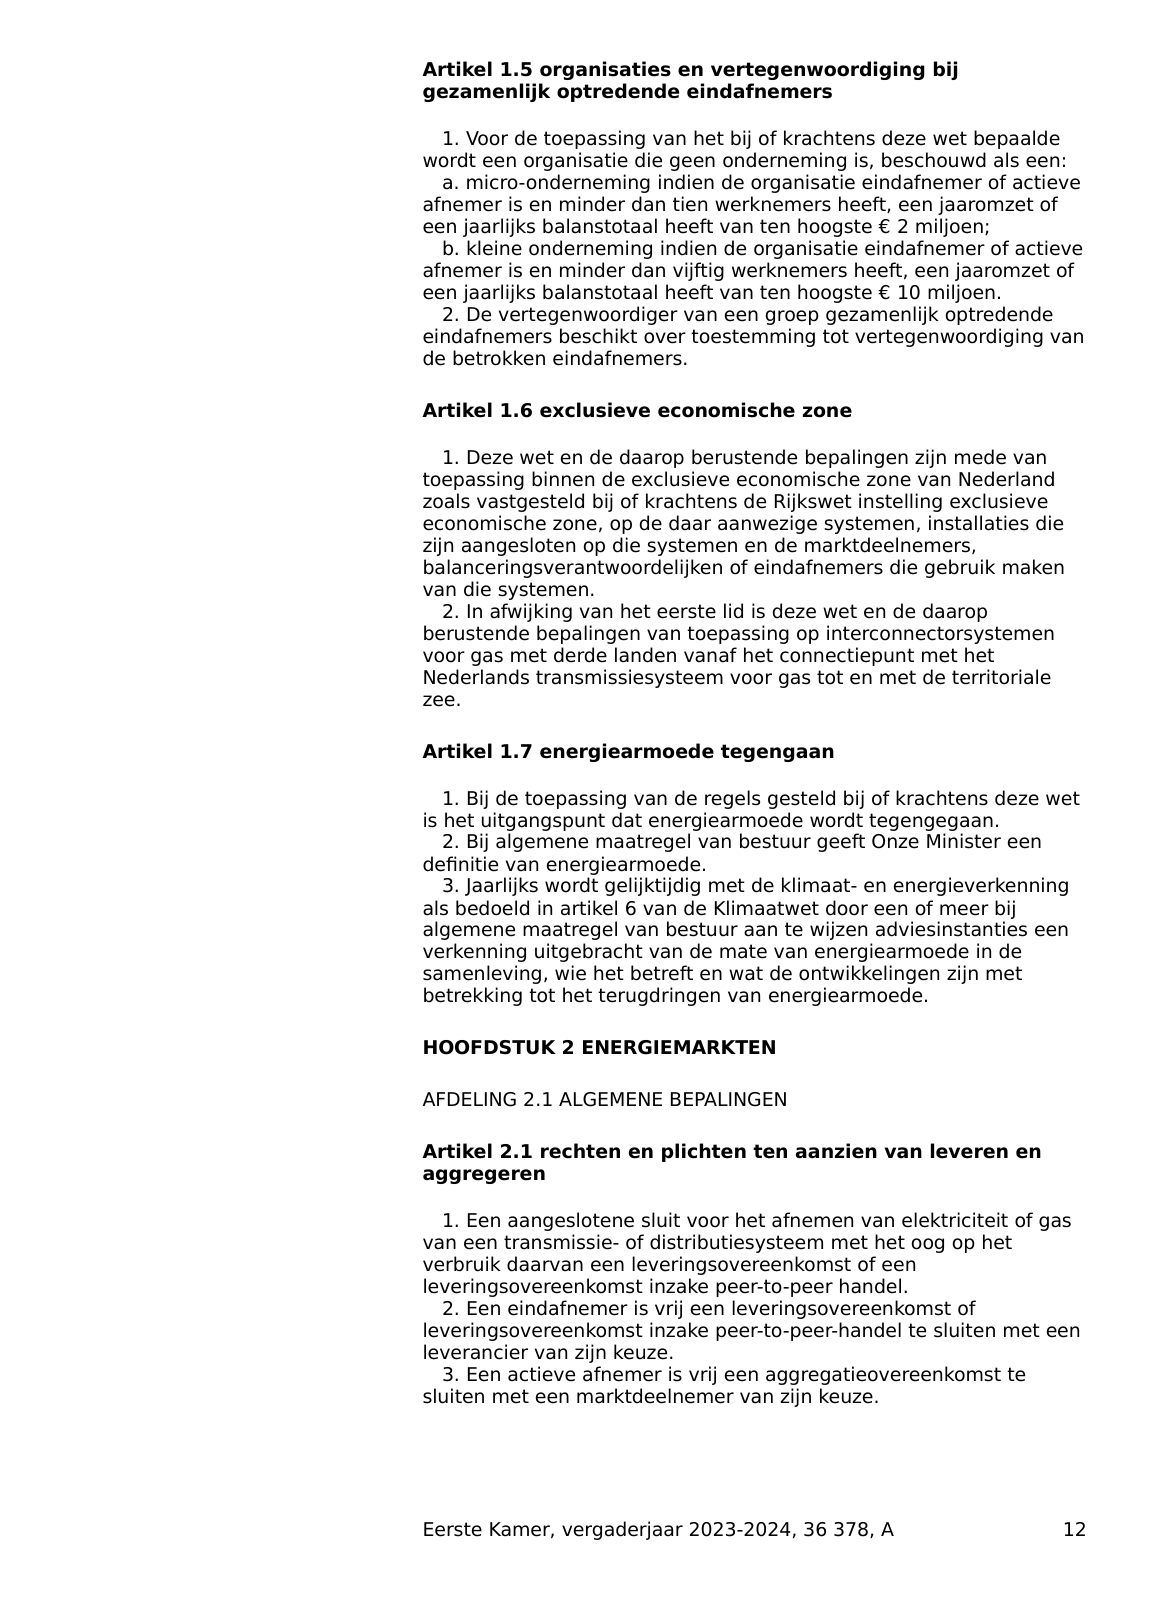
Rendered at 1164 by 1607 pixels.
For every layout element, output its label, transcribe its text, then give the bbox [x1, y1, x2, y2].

text 2. Bij algemene maatregel van bestuur geeft Onze Minister een definitie van energiearmoede. [422, 831, 1087, 875]
subtitle AFDELING 2.1 ALGEMENE BEPALINGEN [422, 1089, 1087, 1111]
subtitle Artikel 1.5 organisaties en vertegenwoordiging bij gezamenlijk optredende eindafnemers [422, 59, 1087, 103]
text 2. De vertegenwoordiger van een groep gezamenlijk optredende eindafnemers beschikt over toestemming tot vertegenwoordiging van de betrokken eindafnemers. [422, 304, 1087, 370]
text 3. Een actieve afnemer is vrij een aggregatieovereenkomst te sluiten met een marktdeelnemer van zijn keuze. [422, 1364, 1087, 1408]
text 3. Jaarlijks wordt gelijktijdig met de klimaat- en energieverkenning als bedoeld in artikel 6 van de Klimaatwet door een of meer bij algemene maatregel van bestuur aan te wijzen adviesinstanties een verkenning uitgebracht van de mate van energiearmoede in de samenleving, wie het betreft en wat de ontwikkelingen zijn met betrekking tot het terugdringen van energiearmoede. [422, 875, 1087, 1007]
text 2. In afwijking van het eerste lid is deze wet en de daarop berustende bepalingen van toepassing op interconnectorsystemen voor gas met derde landen vanaf het connectiepunt met het Nederlands transmissiesysteem voor gas tot en met de territoriale zee. [422, 601, 1087, 711]
text 1. Bij de toepassing van de regels gesteld bij of krachtens deze wet is het uitgangspunt dat energiearmoede wordt tegengegaan. [422, 787, 1087, 831]
text 2. Een eindafnemer is vrij een leveringsovereenkomst of leveringsovereenkomst inzake peer-to-peer-handel te sluiten met een leverancier van zijn keuze. [422, 1298, 1087, 1364]
subtitle Artikel 1.7 energiearmoede tegengaan [422, 741, 1087, 762]
text b. kleine onderneming indien de organisatie eindafnemer of actieve afnemer is en minder dan vijftig werknemers heeft, een jaaromzet of een jaarlijks balanstotaal heeft van ten hoogste € 10 miljoen. [422, 238, 1087, 304]
text 1. Deze wet en de daarop berustende bepalingen zijn mede van toepassing binnen de exclusieve economische zone van Nederland zoals vastgesteld bij of krachtens de Rijkswet instelling exclusieve economische zone, op de daar aanwezige systemen, installaties die zijn aangesloten op die systemen en de marktdeelnemers, balanceringsverantwoordelijken of eindafnemers die gebruik maken van die systemen. [422, 447, 1087, 601]
subtitle Artikel 1.6 exclusieve economische zone [422, 400, 1087, 422]
text a. micro-onderneming indien de organisatie eindafnemer of actieve afnemer is en minder dan tien werknemers heeft, een jaaromzet of een jaarlijks balanstotaal heeft van ten hoogste € 2 miljoen; [422, 172, 1087, 238]
text 1. Voor de toepassing van het bij of krachtens deze wet bepaalde wordt een organisatie die geen onderneming is, beschouwd als een: [422, 128, 1087, 172]
subtitle HOOFDSTUK 2 ENERGIEMARKTEN [422, 1037, 1087, 1059]
text 1. Een aangeslotene sluit voor het afnemen van elektriciteit of gas van een transmissie- of distributiesysteem met het oog op het verbruik daarvan een leveringsovereenkomst of een leveringsovereenkomst inzake peer-to-peer handel. [422, 1210, 1087, 1298]
subtitle Artikel 2.1 rechten en plichten ten aanzien van leveren en aggregeren [422, 1141, 1087, 1185]
